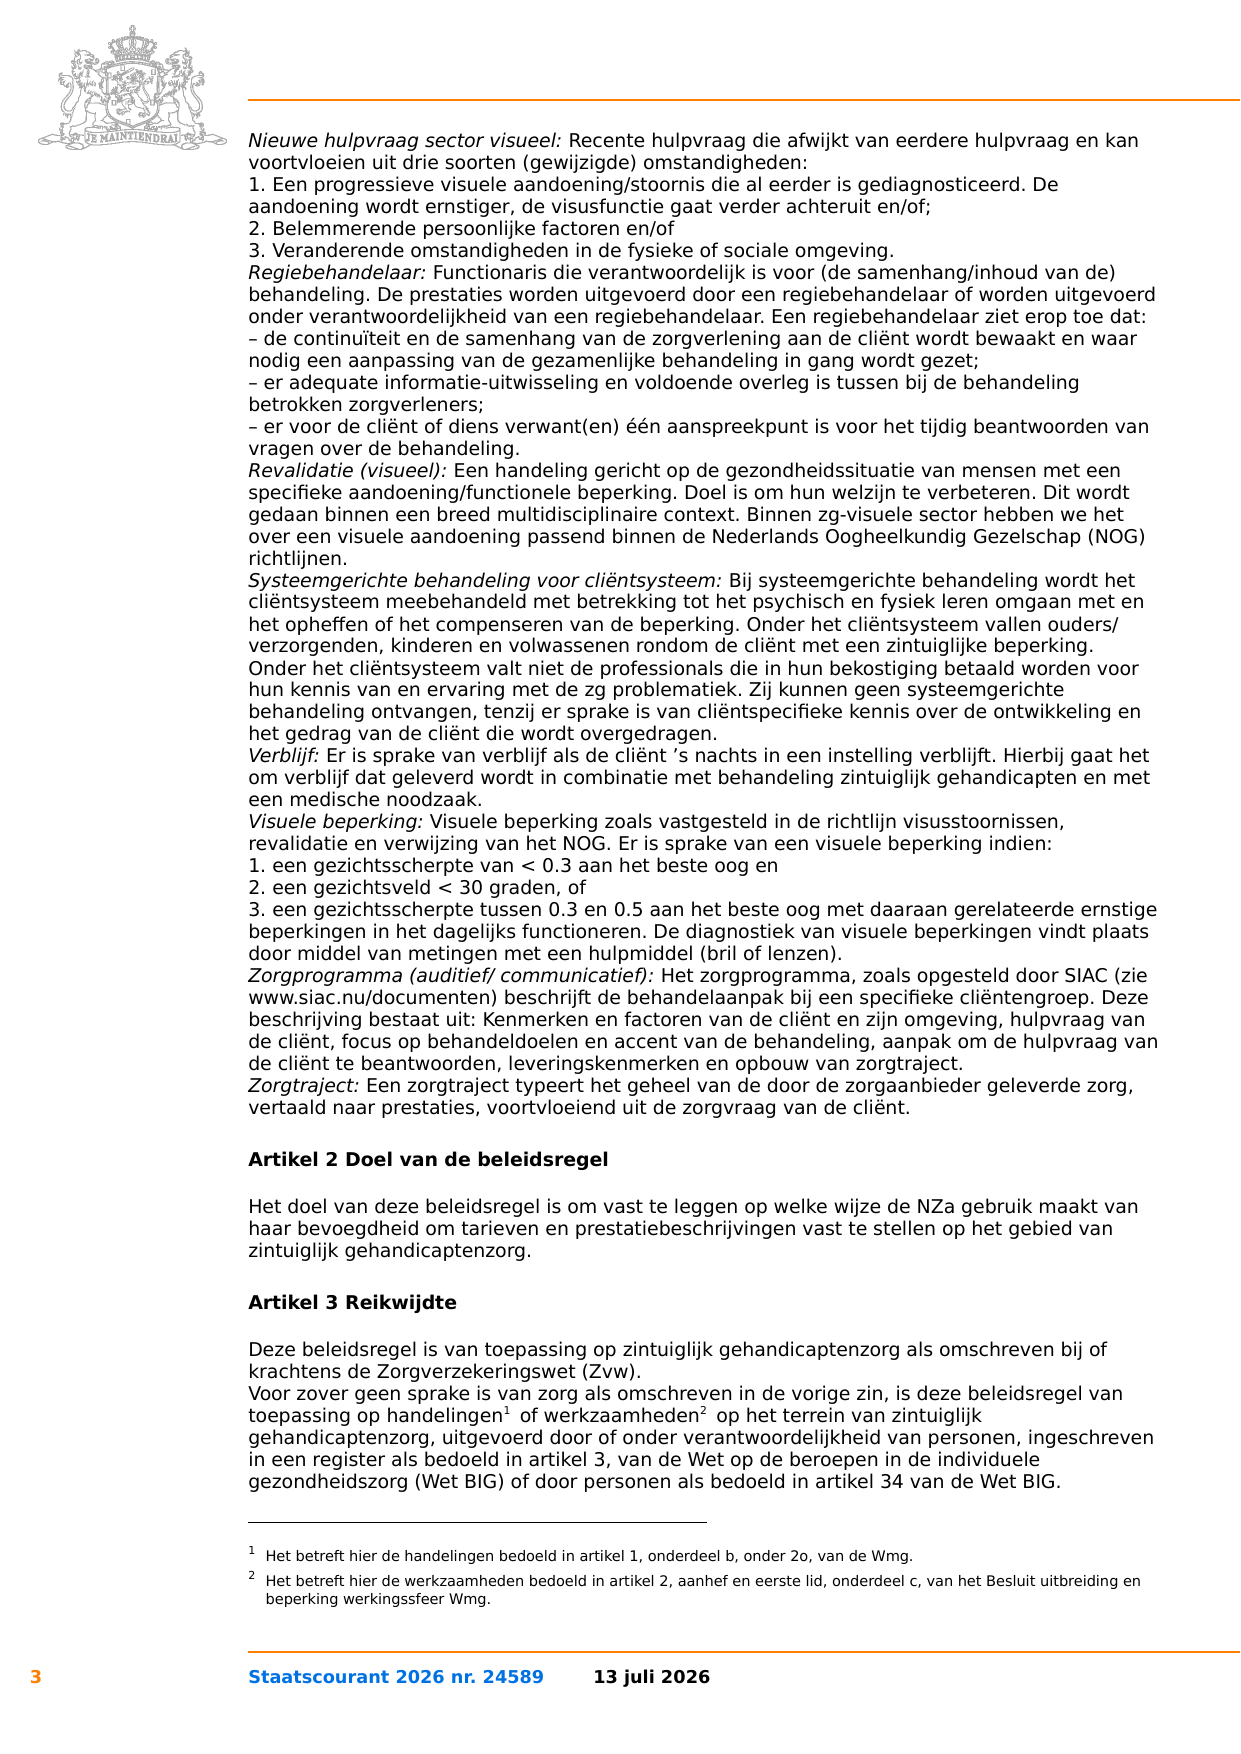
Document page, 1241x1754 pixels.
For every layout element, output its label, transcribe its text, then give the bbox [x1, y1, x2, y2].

text Revalidatie (visueel): Een handeling gericht op de gezondheidssituatie van mensen met een specifieke aandoening/functionele beperking. Doel is om hun welzijn te verbeteren. Dit wordt gedaan binnen een breed multidisciplinaire context. Binnen zg-visuele sector hebben we het over een visuele aandoening passend binnen de Nederlands Oogheelkundig Gezelschap (NOG) richtlijnen. [248, 459, 1163, 569]
text Systeemgerichte behandeling voor cliëntsysteem: Bij systeemgerichte behandeling wordt het cliëntsysteem meebehandeld met betrekking tot het psychisch en fysiek leren omgaan met en het opheffen of het compenseren van de beperking. Onder het cliëntsysteem vallen ouders/ verzorgenden, kinderen en volwassenen rondom de cliënt met een zintuiglijke beperking. [248, 569, 1163, 657]
text Visuele beperking: Visuele beperking zoals vastgesteld in de richtlijn visusstoornissen, revalidatie en verwijzing van het NOG. Er is sprake van een visuele beperking indien: [248, 811, 1163, 855]
text 3. een gezichtsscherpte tussen 0.3 en 0.5 aan het beste oog met daaraan gerelateerde ernstige beperkingen in het dagelijks functioneren. De diagnostiek van visuele beperkingen vindt plaats door middel van metingen met een hulpmiddel (bril of lenzen). [248, 899, 1163, 965]
text Onder het cliëntsysteem valt niet de professionals die in hun bekostiging betaald worden voor hun kennis van en ervaring met de zg problematiek. Zij kunnen geen systeemgerichte behandeling ontvangen, tenzij er sprake is van cliëntspecifieke kennis over de ontwikkeling en het gedrag van de cliënt die wordt overgedragen. [248, 657, 1163, 745]
text Deze beleidsregel is van toepassing op zintuiglijk gehandicaptenzorg als omschreven bij of krachtens de Zorgverzekeringswet (Zvw). [248, 1339, 1163, 1383]
subtitle Artikel 2 Doel van de beleidsregel [248, 1149, 1163, 1171]
text 1. Een progressieve visuele aandoening/stoornis die al eerder is gediagnosticeerd. De aandoening wordt ernstiger, de visusfunctie gaat verder achteruit en/of; [248, 174, 1163, 218]
text – er adequate informatie-uitwisseling en voldoende overleg is tussen bij de behandeling betrokken zorgverleners; [248, 372, 1163, 416]
text Het doel van deze beleidsregel is om vast te leggen op welke wijze de NZa gebruik maakt van haar bevoegdheid om tarieven en prestatiebeschrijvingen vast te stellen op het gebied van zintuiglijk gehandicaptenzorg. [248, 1196, 1163, 1262]
text Het betreft hier de werkzaamheden bedoeld in artikel 2, aanhef en eerste lid, onderdeel c, van het Besluit uitbreiding en beperking werkingssfeer Wmg. [248, 1569, 1163, 1608]
text Nieuwe hulpvraag sector visueel: Recente hulpvraag die afwijkt van eerdere hulpvraag en kan voortvloeien uit drie soorten (gewijzigde) omstandigheden: [248, 130, 1163, 174]
text 2. een gezichtsveld < 30 graden, of [248, 877, 1163, 899]
text Zorgprogramma (auditief/ communicatief): Het zorgprogramma, zoals opgesteld door SIAC (zie www.siac.nu/documenten) beschrijft de behandelaanpak bij een specifieke cliëntengroep. Deze beschrijving bestaat uit: Kenmerken en factoren van de cliënt en zijn omgeving, hulpvraag van de cliënt, focus op behandeldoelen en accent van de behandeling, aanpak om de hulpvraag van de cliënt te beantwoorden, leveringskenmerken en opbouw van zorgtraject. [248, 965, 1163, 1075]
text Regiebehandelaar: Functionaris die verantwoordelijk is voor (de samenhang/inhoud van de) behandeling. De prestaties worden uitgevoerd door een regiebehandelaar of worden uitgevoerd onder verantwoordelijkheid van een regiebehandelaar. Een regiebehandelaar ziet erop toe dat: [248, 262, 1163, 328]
picture [38, 25, 227, 150]
text – de continuïteit en de samenhang van de zorgverlening aan de cliënt wordt bewaakt en waar nodig een aanpassing van de gezamenlijke behandeling in gang wordt gezet; [248, 328, 1163, 372]
text 1. een gezichtsscherpte van < 0.3 aan het beste oog en [248, 855, 1163, 877]
text Zorgtraject: Een zorgtraject typeert het geheel van de door de zorgaanbieder geleverde zorg, vertaald naar prestaties, voortvloeiend uit de zorgvraag van de cliënt. [248, 1075, 1163, 1119]
text Verblijf: Er is sprake van verblijf als de cliënt ’s nachts in een instelling verblijft. Hierbij gaat het om verblijf dat geleverd wordt in combinatie met behandeling zintuiglijk gehandicapten en met een medische noodzaak. [248, 745, 1163, 811]
subtitle Artikel 3 Reikwijdte [248, 1292, 1163, 1314]
text 3. Veranderende omstandigheden in de fysieke of sociale omgeving. [248, 240, 1163, 262]
text 2. Belemmerende persoonlijke factoren en/of [248, 218, 1163, 240]
text Het betreft hier de handelingen bedoeld in artikel 1, onderdeel b, onder 2o, van de Wmg. [248, 1544, 1163, 1566]
text – er voor de cliënt of diens verwant(en) één aanspreekpunt is voor het tijdig beantwoorden van vragen over de behandeling. [248, 416, 1163, 459]
text Voor zover geen sprake is van zorg als omschreven in de vorige zin, is deze beleidsregel van toepassing op handelingen of werkzaamheden op het terrein van zintuiglijk gehandicaptenzorg, uitgevoerd door of onder verantwoordelijkheid van personen, ingeschreven in een register als bedoeld in artikel 3, van de Wet op de beroepen in de individuele gezondheidszorg (Wet BIG) of door personen als bedoeld in artikel 34 van de Wet BIG. [248, 1383, 1163, 1493]
